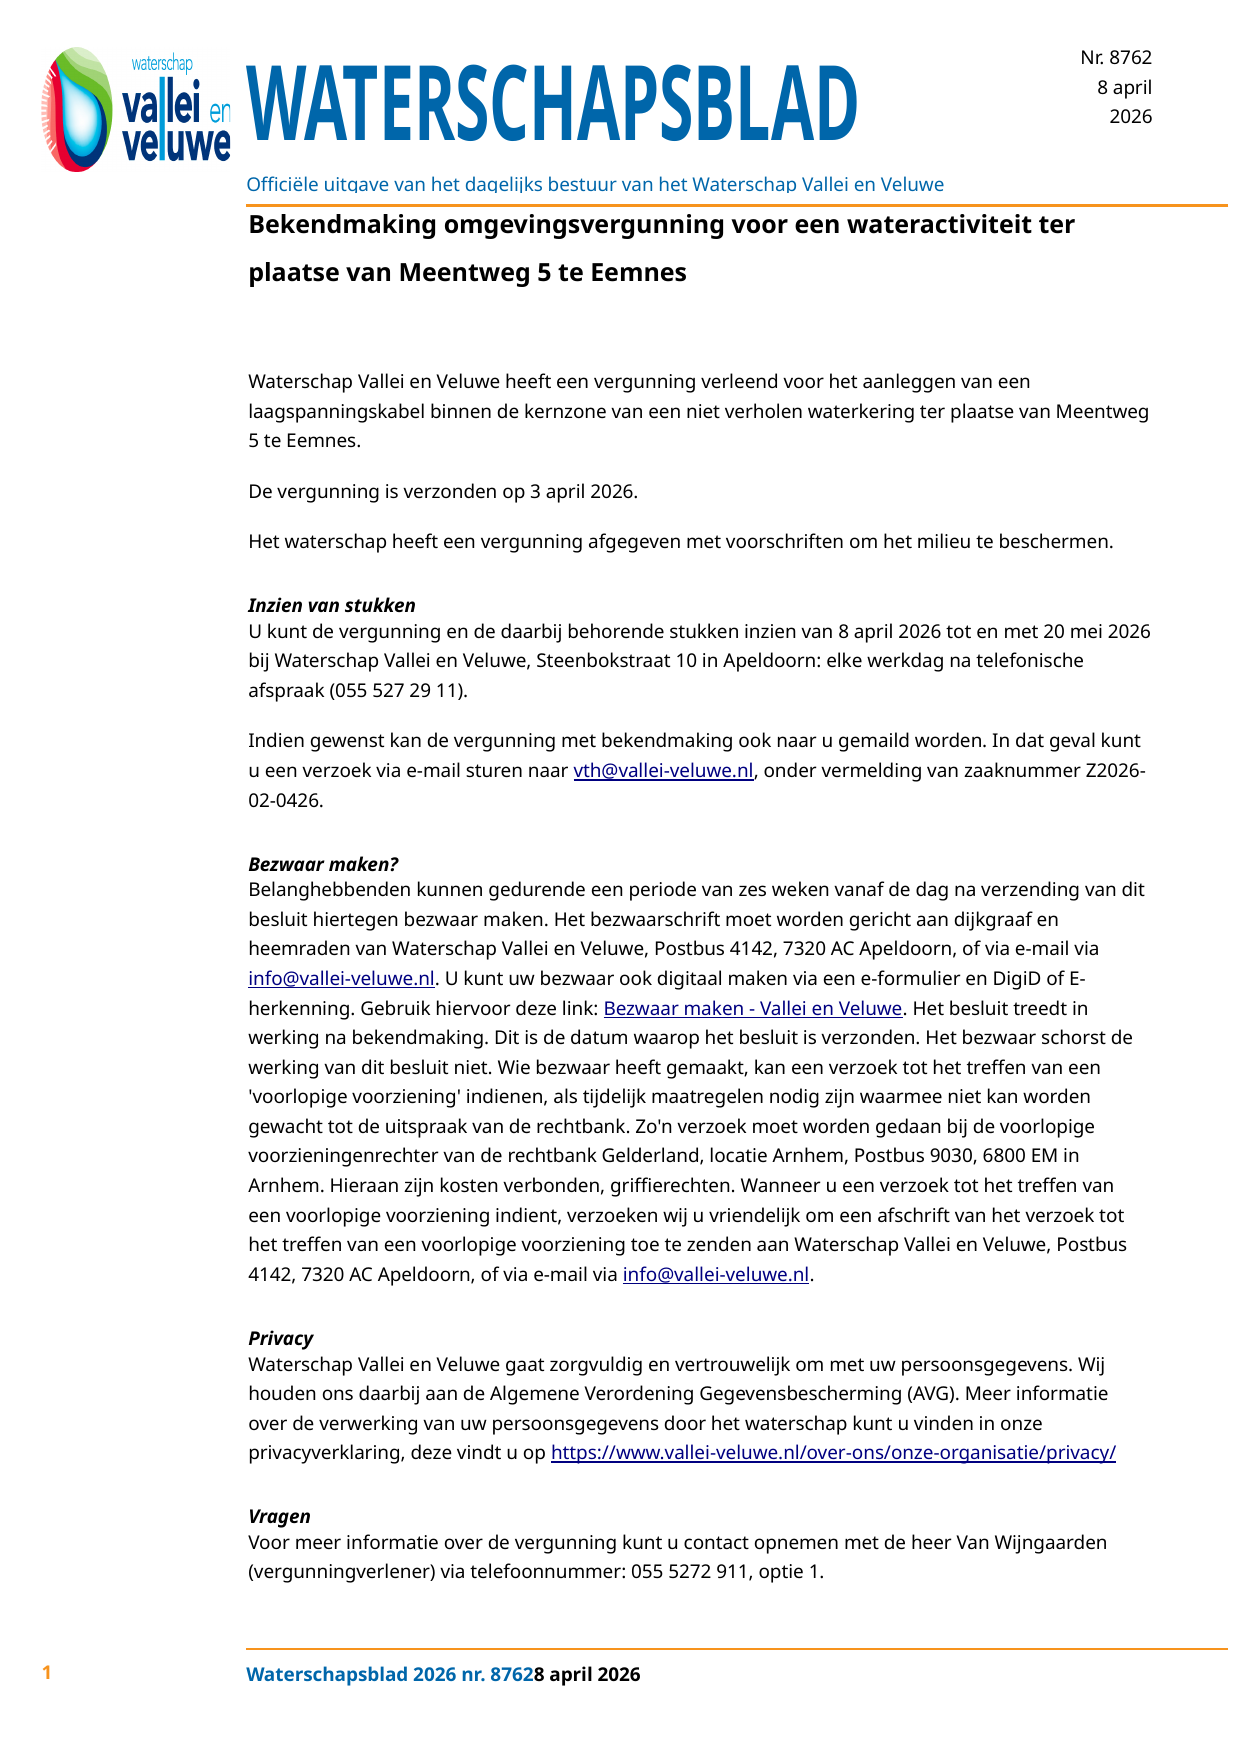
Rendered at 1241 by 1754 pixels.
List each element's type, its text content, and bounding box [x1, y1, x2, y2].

text Het waterschap heeft een vergunning afgegeven met voorschriften om het milieu te beschermen. [248, 528, 1152, 554]
text De vergunning is verzonden op 3 april 2026. [248, 478, 1152, 504]
text Waterschap Vallei en Veluwe heeft een vergunning verleend voor het aanleggen van een laagspanningskabel binnen de kernzone van een niet verholen waterkering ter plaatse van Meentweg 5 te Eemnes. [248, 368, 1152, 453]
text Vragen [248, 1503, 1152, 1529]
text Bekendmaking omgevingsvergunning voor een wateractiviteit ter plaatse van Meentweg 5 te Eemnes [248, 207, 1152, 288]
text Inzien van stukken [248, 592, 1152, 618]
picture [41, 47, 231, 172]
text Privacy [248, 1325, 1152, 1351]
text Belanghebbenden kunnen gedurende een periode van zes weken vanaf de dag na verzending van dit besluit hiertegen bezwaar maken. Het bezwaarschrift moet worden gericht aan dijkgraaf en heemraden van Waterschap Vallei en Veluwe, Postbus 4142, 7320 AC Apeldoorn, of via e-mail via info@vallei-veluwe.nl. U kunt uw bezwaar ook digitaal maken via een e-formulier en DigiD of E-herkenning. Gebruik hiervoor deze link: Bezwaar maken - Vallei en Veluwe. Het besluit treedt in werking na bekendmaking. Dit is de datum waarop het besluit is verzonden. Het bezwaar schorst de werking van dit besluit niet. Wie bezwaar heeft gemaakt, kan een verzoek tot het treffen van een 'voorlopige voorziening' indienen, als tijdelijk maatregelen nodig zijn waarmee niet kan worden gewacht tot de uitspraak van de rechtbank. Zo'n verzoek moet worden gedaan bij de voorlopige voorzieningenrechter van de rechtbank Gelderland, locatie Arnhem, Postbus 9030, 6800 EM in Arnhem. Hieraan zijn kosten verbonden, griffierechten. Wanneer u een verzoek tot het treffen van een voorlopige voorziening indient, verzoeken wij u vriendelijk om een afschrift van het verzoek tot het treffen van een voorlopige voorziening toe te zenden aan Waterschap Vallei en Veluwe, Postbus 4142, 7320 AC Apeldoorn, of via e-mail via info@vallei-veluwe.nl. [248, 876, 1152, 1287]
text Bezwaar maken? [248, 851, 1152, 876]
text Waterschap Vallei en Veluwe gaat zorgvuldig en vertrouwelijk om met uw persoonsgegevens. Wij houden ons daarbij aan de Algemene Verordening Gegevensbescherming (AVG). Meer informatie over de verwerking van uw persoonsgegevens door het waterschap kunt u vinden in onze privacyverklaring, deze vindt u op https://www.vallei-veluwe.nl/over-ons/onze-organisatie/privacy/ [248, 1351, 1152, 1465]
text U kunt de vergunning en de daarbij behorende stukken inzien van 8 april 2026 tot en met 20 mei 2026 bij Waterschap Vallei en Veluwe, Steenbokstraat 10 in Apeldoorn: elke werkdag na telefonische afspraak (055 527 29 11). [248, 618, 1152, 703]
text Indien gewenst kan de vergunning met bekendmaking ook naar u gemaild worden. In dat geval kunt u een verzoek via e-mail sturen naar vth@vallei-veluwe.nl, onder vermelding van zaaknummer Z2026-02-0426. [248, 728, 1152, 812]
text Voor meer informatie over de vergunning kunt u contact opnemen met de heer Van Wijngaarden (vergunningverlener) via telefoonnummer: 055 5272 911, optie 1. [248, 1529, 1152, 1584]
